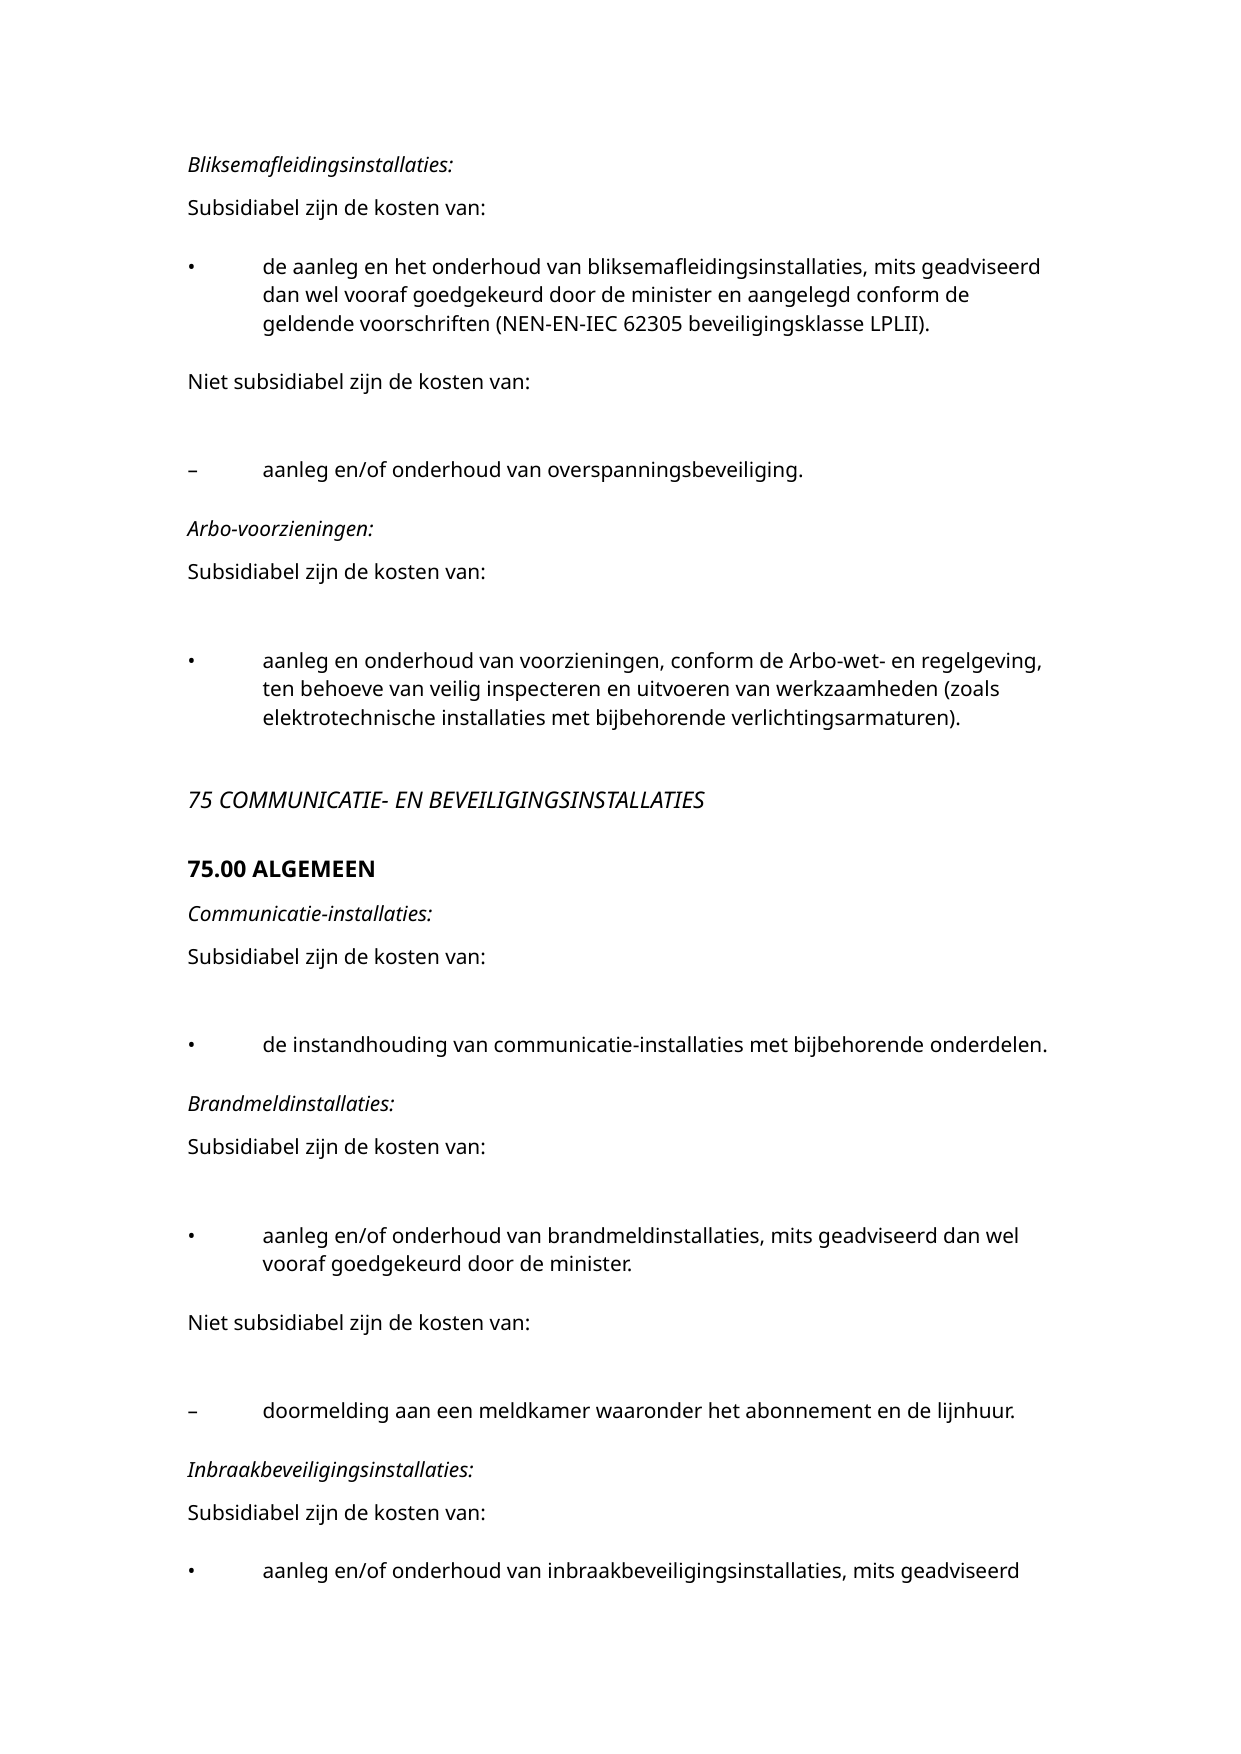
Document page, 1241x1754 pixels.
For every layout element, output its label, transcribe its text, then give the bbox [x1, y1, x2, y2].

subtitle 75 COMMUNICATIE- EN BEVEILIGINGSINSTALLATIES [187, 784, 1053, 815]
list de instandhouding van communicatie-installaties met bijbehorende onderdelen. [187, 1031, 1053, 1059]
list aanleg en/of onderhoud van overspanningsbeveiliging. [187, 456, 1053, 484]
text Communicatie-installaties: [187, 899, 1053, 927]
text Subsidiabel zijn de kosten van: [187, 1498, 1053, 1527]
text Bliksemafleidingsinstallaties: [187, 150, 1053, 178]
text Subsidiabel zijn de kosten van: [187, 1132, 1053, 1161]
subtitle 75.00 ALGEMEEN [187, 852, 1053, 884]
text Subsidiabel zijn de kosten van: [187, 193, 1053, 222]
list aanleg en onderhoud van voorzieningen, conform de Arbo-wet- en regelgeving, ten behoeve van veilig inspecteren en uitvoeren van werkzaamheden (zoals elektrotechnische installaties met bijbehorende verlichtingsarmaturen). [187, 646, 1053, 731]
list doormelding aan een meldkamer waaronder het abonnement en de lijnhuur. [187, 1396, 1053, 1425]
text Niet subsidiabel zijn de kosten van: [187, 367, 1053, 396]
list de aanleg en het onderhoud van bliksemafleidingsinstallaties, mits geadviseerd dan wel vooraf goedgekeurd door de minister en aangelegd conform de geldende voorschriften (NEN-EN-IEC 62305 beveiligingsklasse LPLII). [187, 252, 1053, 337]
text Arbo-voorzieningen: [187, 514, 1053, 542]
text Subsidiabel zijn de kosten van: [187, 557, 1053, 586]
text Inbraakbeveiligingsinstallaties: [187, 1455, 1053, 1483]
text Brandmeldinstallaties: [187, 1089, 1053, 1117]
list aanleg en/of onderhoud van brandmeldinstallaties, mits geadviseerd dan wel vooraf goedgekeurd door de minister. [187, 1221, 1053, 1278]
list aanleg en/of onderhoud van inbraakbeveiligingsinstallaties, mits geadviseerd [187, 1557, 1053, 1585]
text Niet subsidiabel zijn de kosten van: [187, 1308, 1053, 1336]
text Subsidiabel zijn de kosten van: [187, 942, 1053, 971]
